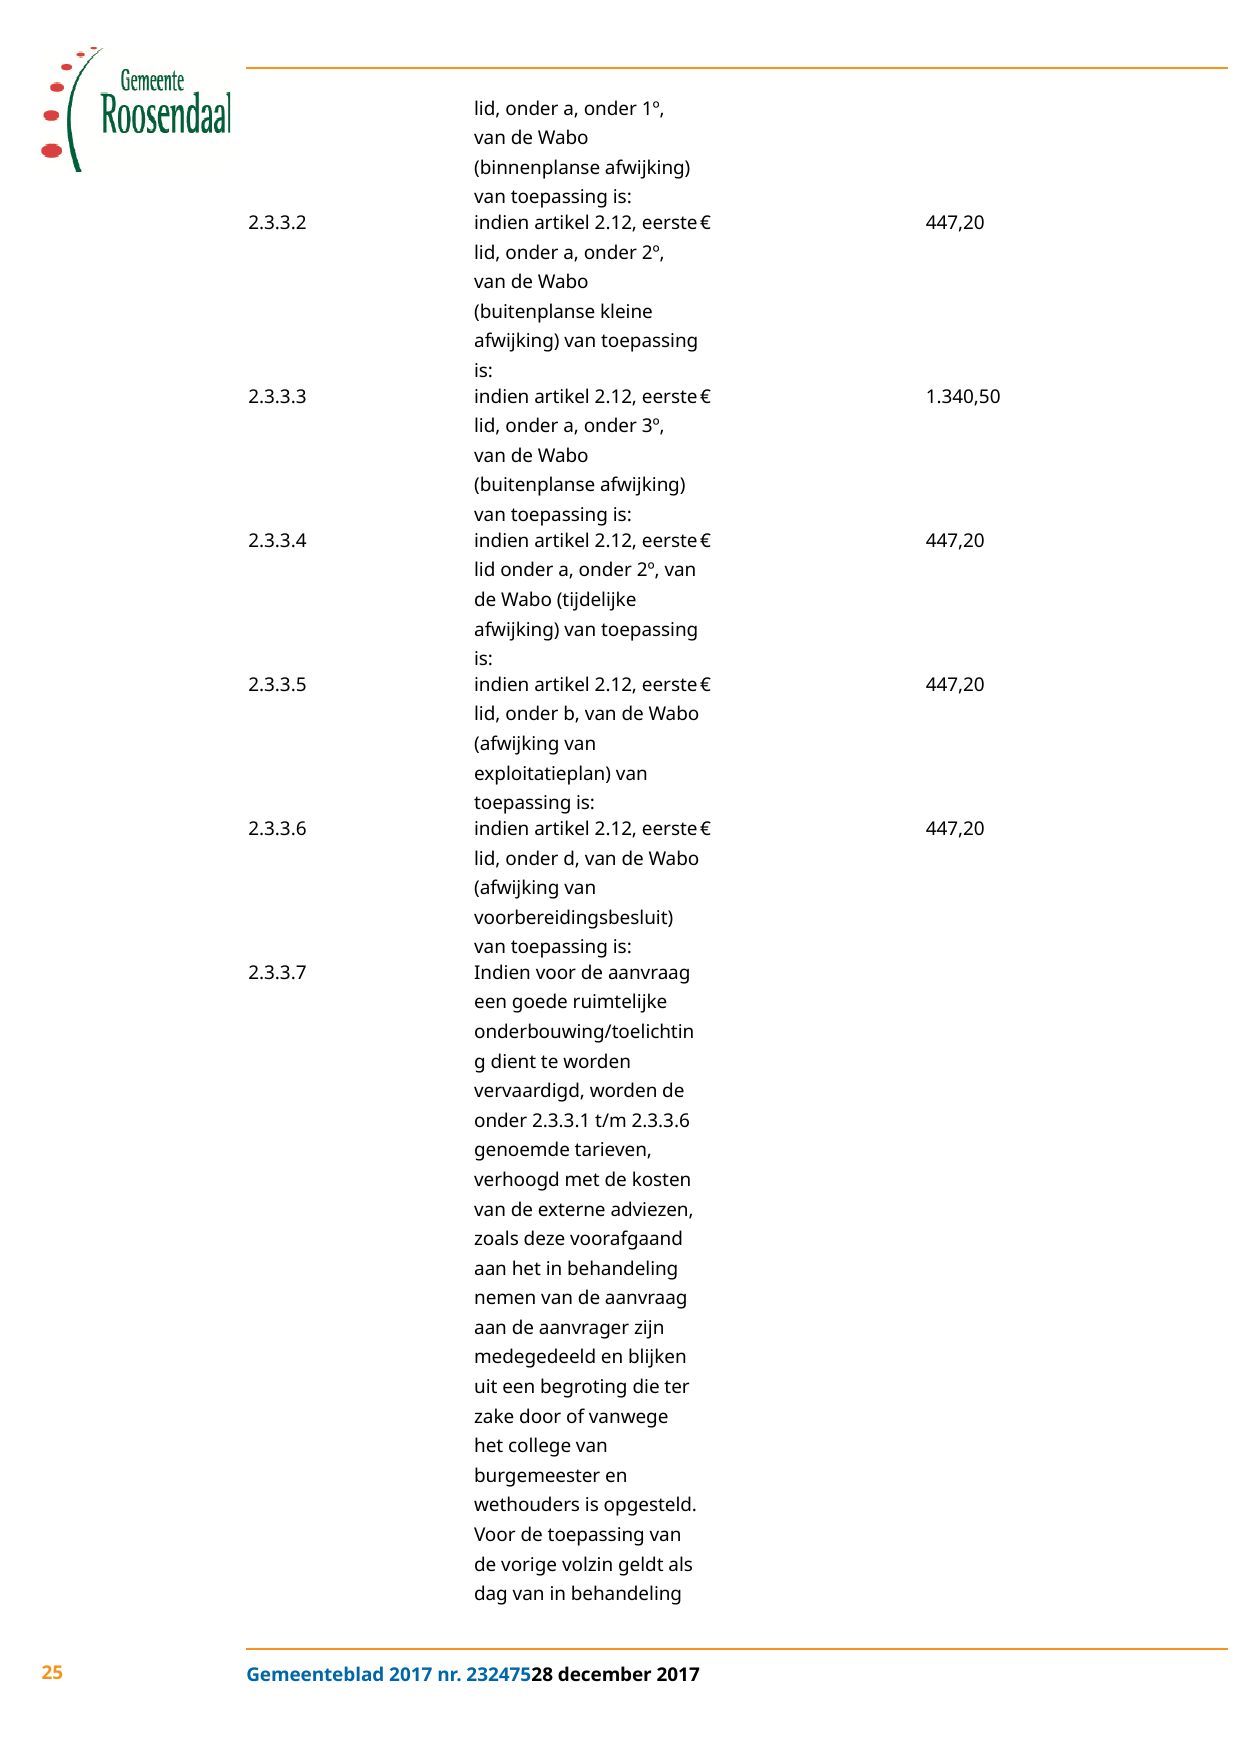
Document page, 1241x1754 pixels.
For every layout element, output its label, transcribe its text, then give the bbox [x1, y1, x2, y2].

table_cell indien artikel 2.12, eerste lid, onder b, van de Wabo (afwijking van exploitatieplan) van toepassing is: [474, 671, 700, 815]
table_cell indien artikel 2.12, eerste lid, onder a, onder 2º, van de Wabo (buitenplanse kleine afwijking) van toepassing is: [474, 209, 700, 383]
table_cell [700, 95, 926, 209]
table_cell Indien voor de aanvraag een goede ruimtelijke onderbouwing/toelichting dient te worden vervaardigd, worden de onder 2.3.3.1 t/m 2.3.3.6 genoemde tarieven, verhoogd met de kosten van de externe adviezen, zoals deze voorafgaand aan het in behandeling nemen van de aanvraag aan de aanvrager zijn medegedeeld en blijken uit een begroting die ter zake door of vanwege het college van burgemeester en wethouders is opgesteld. Voor de toepassing van de vorige volzin geldt als dag van in behandeling [474, 959, 700, 1606]
table_cell 2.3.3.3 [248, 383, 474, 527]
table_cell 2.3.3.4 [248, 527, 474, 671]
table_cell 2.3.3.6 [248, 815, 474, 959]
table_cell 1.340,50 [926, 383, 1152, 527]
table_cell indien artikel 2.12, eerste lid, onder a, onder 3º, van de Wabo (buitenplanse afwijking) van toepassing is: [474, 383, 700, 527]
table_cell € [700, 209, 926, 383]
table_cell 2.3.3.7 [248, 959, 474, 1606]
table_cell € [700, 527, 926, 671]
table_cell 447,20 [926, 209, 1152, 383]
table_cell [700, 959, 926, 1606]
picture [41, 47, 231, 172]
table_cell 2.3.3.2 [248, 209, 474, 383]
table_cell 447,20 [926, 527, 1152, 671]
table_cell lid, onder a, onder 1º, van de Wabo (binnenplanse afwijking) van toepassing is: [474, 95, 700, 209]
table_cell [926, 959, 1152, 1606]
table_cell 2.3.3.5 [248, 671, 474, 815]
table_cell € [700, 383, 926, 527]
table_cell indien artikel 2.12, eerste lid, onder d, van de Wabo (afwijking van voorbereidingsbesluit) van toepassing is: [474, 815, 700, 959]
table_cell 447,20 [926, 815, 1152, 959]
table_cell [926, 95, 1152, 209]
table_cell 447,20 [926, 671, 1152, 815]
table_cell indien artikel 2.12, eerste lid onder a, onder 2º, van de Wabo (tijdelijke afwijking) van toepassing is: [474, 527, 700, 671]
table_cell [248, 95, 474, 209]
table_cell € [700, 671, 926, 815]
table_cell € [700, 815, 926, 959]
